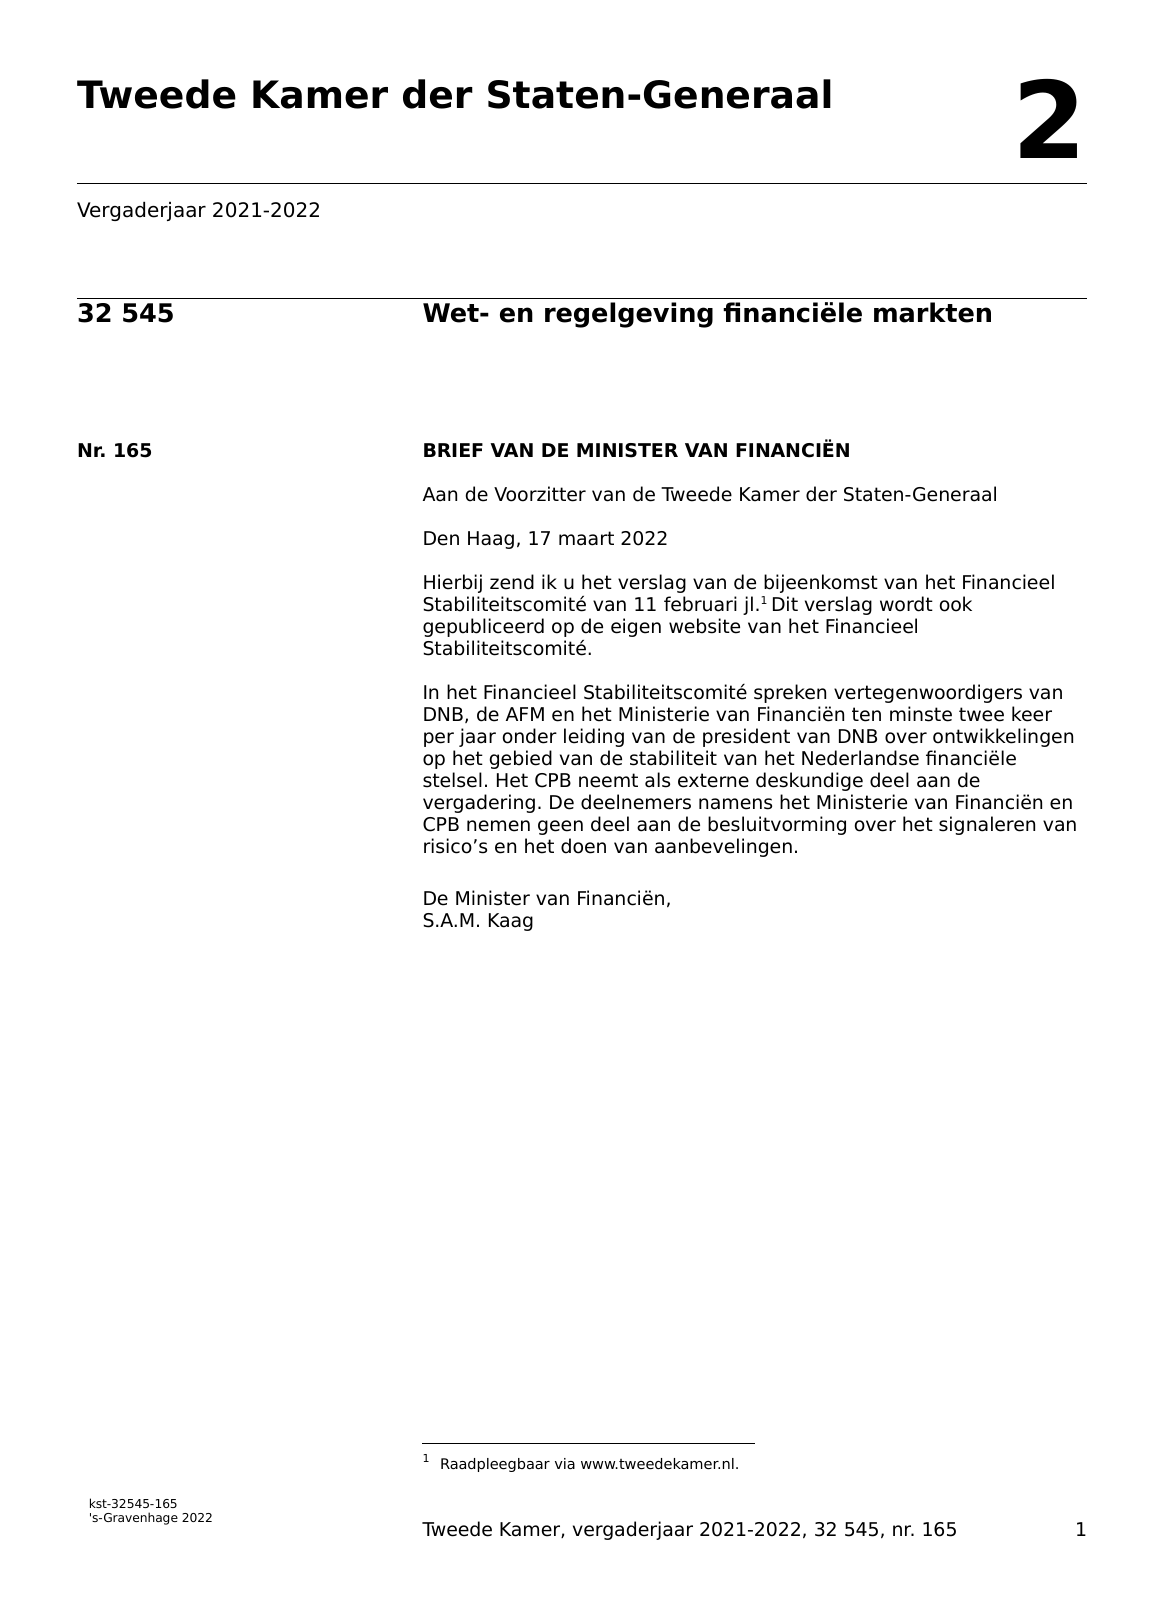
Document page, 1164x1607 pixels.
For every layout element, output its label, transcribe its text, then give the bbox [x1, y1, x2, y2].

table_header Tweede Kamer der Staten-Generaal [77, 59, 886, 183]
text In het Financieel Stabiliteitscomité spreken vertegenwoordigers van DNB, de AFM en het Ministerie van Financiën ten minste twee keer per jaar onder leiding van de president van DNB over ontwikkelingen op het gebied van de stabiliteit van het Nederlandse financiële stelsel. Het CPB neemt als externe deskundige deel aan de vergadering. De deelnemers namens het Ministerie van Financiën en CPB nemen geen deel aan de besluitvorming over het signaleren van risico’s en het doen van aanbevelingen. [422, 682, 1087, 858]
text 's-Gravenhage 2022 [88, 1511, 323, 1525]
text Raadpleegbaar via www.tweedekamer.nl. [422, 1452, 1087, 1474]
subtitle 32 545 Wet- en regelgeving financiële markten [77, 299, 1087, 329]
table_header 2 [886, 59, 1087, 183]
text De Minister van Financiën, S.A.M. Kaag [422, 888, 1087, 932]
table_cell Vergaderjaar 2021-2022 [77, 184, 1087, 298]
text Den Haag, 17 maart 2022 [422, 528, 1087, 550]
text kst-32545-165 [88, 1497, 323, 1511]
text Hierbij zend ik u het verslag van de bijeenkomst van het Financieel Stabiliteitscomité van 11 februari jl.Dit verslag wordt ook gepubliceerd op de eigen website van het Financieel Stabiliteitscomité. [422, 572, 1087, 660]
subtitle Nr. 165 BRIEF VAN DE MINISTER VAN FINANCIËN [77, 440, 1087, 462]
text Aan de Voorzitter van de Tweede Kamer der Staten-Generaal [422, 484, 1087, 506]
